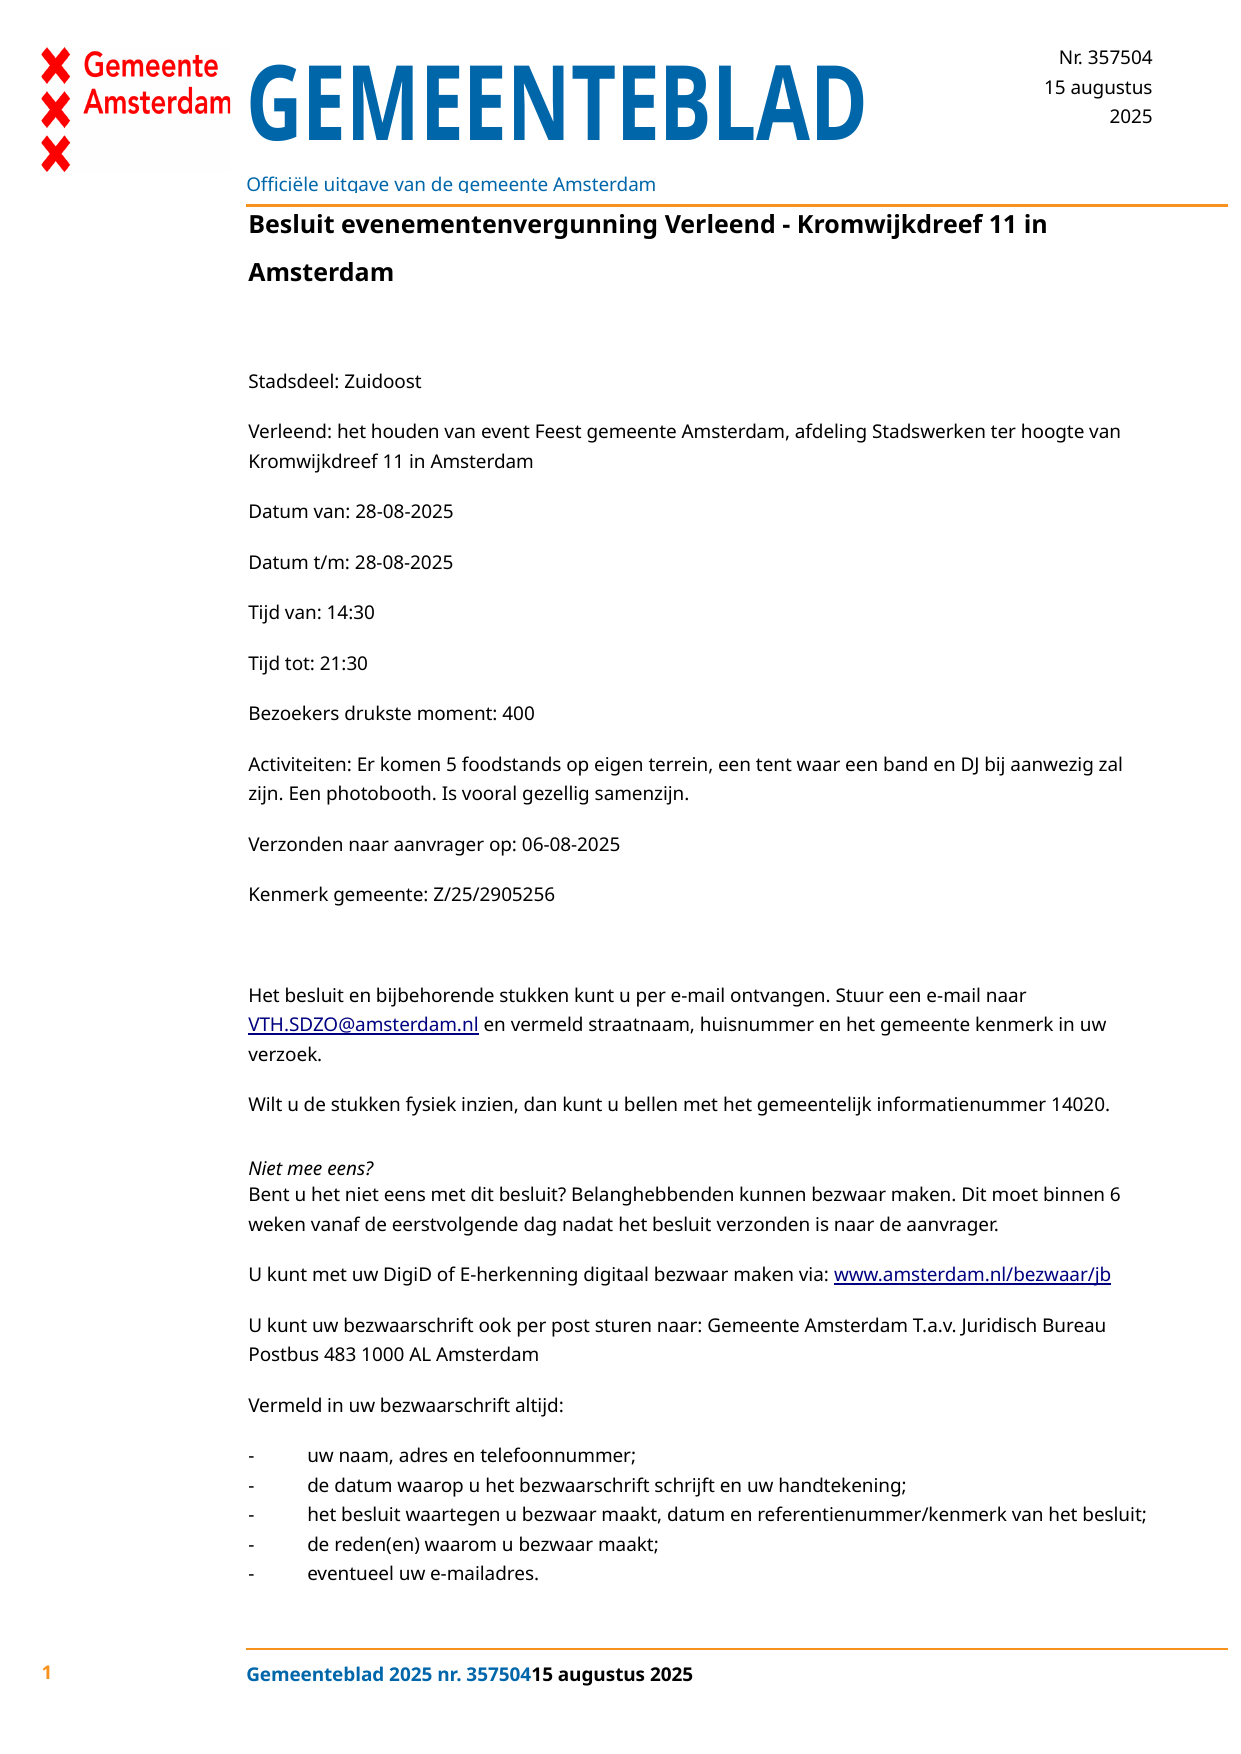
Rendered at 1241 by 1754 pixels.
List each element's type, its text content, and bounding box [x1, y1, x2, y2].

list de datum waarop u het bezwaarschrift schrijft en uw handtekening; [248, 1472, 1152, 1497]
text Bent u het niet eens met dit besluit? Belanghebbenden kunnen bezwaar maken. Dit moet binnen 6 weken vanaf de eerstvolgende dag nadat het besluit verzonden is naar de aanvrager. [248, 1181, 1152, 1237]
text U kunt met uw DigiD of E-herkenning digitaal bezwaar maken via: www.amsterdam.nl/bezwaar/jb [248, 1261, 1152, 1287]
text Kenmerk gemeente: Z/25/2905256 [248, 881, 1152, 907]
text Wilt u de stukken fysiek inzien, dan kunt u bellen met het gemeentelijk informatienummer 14020. [248, 1092, 1152, 1117]
text Bezoekers drukste moment: 400 [248, 700, 1152, 726]
text Niet mee eens? [248, 1156, 1152, 1181]
text Datum t/m: 28-08-2025 [248, 549, 1152, 575]
text Tijd tot: 21:30 [248, 650, 1152, 676]
text U kunt uw bezwaarschrift ook per post sturen naar: Gemeente Amsterdam T.a.v. Juridisch Bureau Postbus 483 1000 AL Amsterdam [248, 1312, 1152, 1367]
text Verleend: het houden van event Feest gemeente Amsterdam, afdeling Stadswerken ter hoogte van Kromwijkdreef 11 in Amsterdam [248, 419, 1152, 474]
list eventueel uw e-mailadres. [248, 1561, 1152, 1586]
list het besluit waartegen u bezwaar maakt, datum en referentienummer/kenmerk van het besluit; [248, 1501, 1152, 1527]
text Het besluit en bijbehorende stukken kunt u per e-mail ontvangen. Stuur een e-mail naar VTH.SDZO@amsterdam.nl en vermeld straatnaam, huisnummer en het gemeente kenmerk in uw verzoek. [248, 982, 1152, 1067]
text Stadsdeel: Zuidoost [248, 368, 1152, 394]
list de reden(en) waarom u bezwaar maakt; [248, 1531, 1152, 1557]
text Tijd van: 14:30 [248, 599, 1152, 625]
text Verzonden naar aanvrager op: 06-08-2025 [248, 831, 1152, 857]
text Datum van: 28-08-2025 [248, 499, 1152, 524]
text Activiteiten: Er komen 5 foodstands op eigen terrein, een tent waar een band en DJ bij aanwezig zal zijn. Een photobooth. Is vooral gezellig samenzijn. [248, 751, 1152, 806]
picture [41, 47, 231, 172]
list uw naam, adres en telefoonnummer; [248, 1442, 1152, 1468]
text Vermeld in uw bezwaarschrift altijd: [248, 1392, 1152, 1417]
text Besluit evenementenvergunning Verleend - Kromwijkdreef 11 in Amsterdam [248, 207, 1152, 288]
